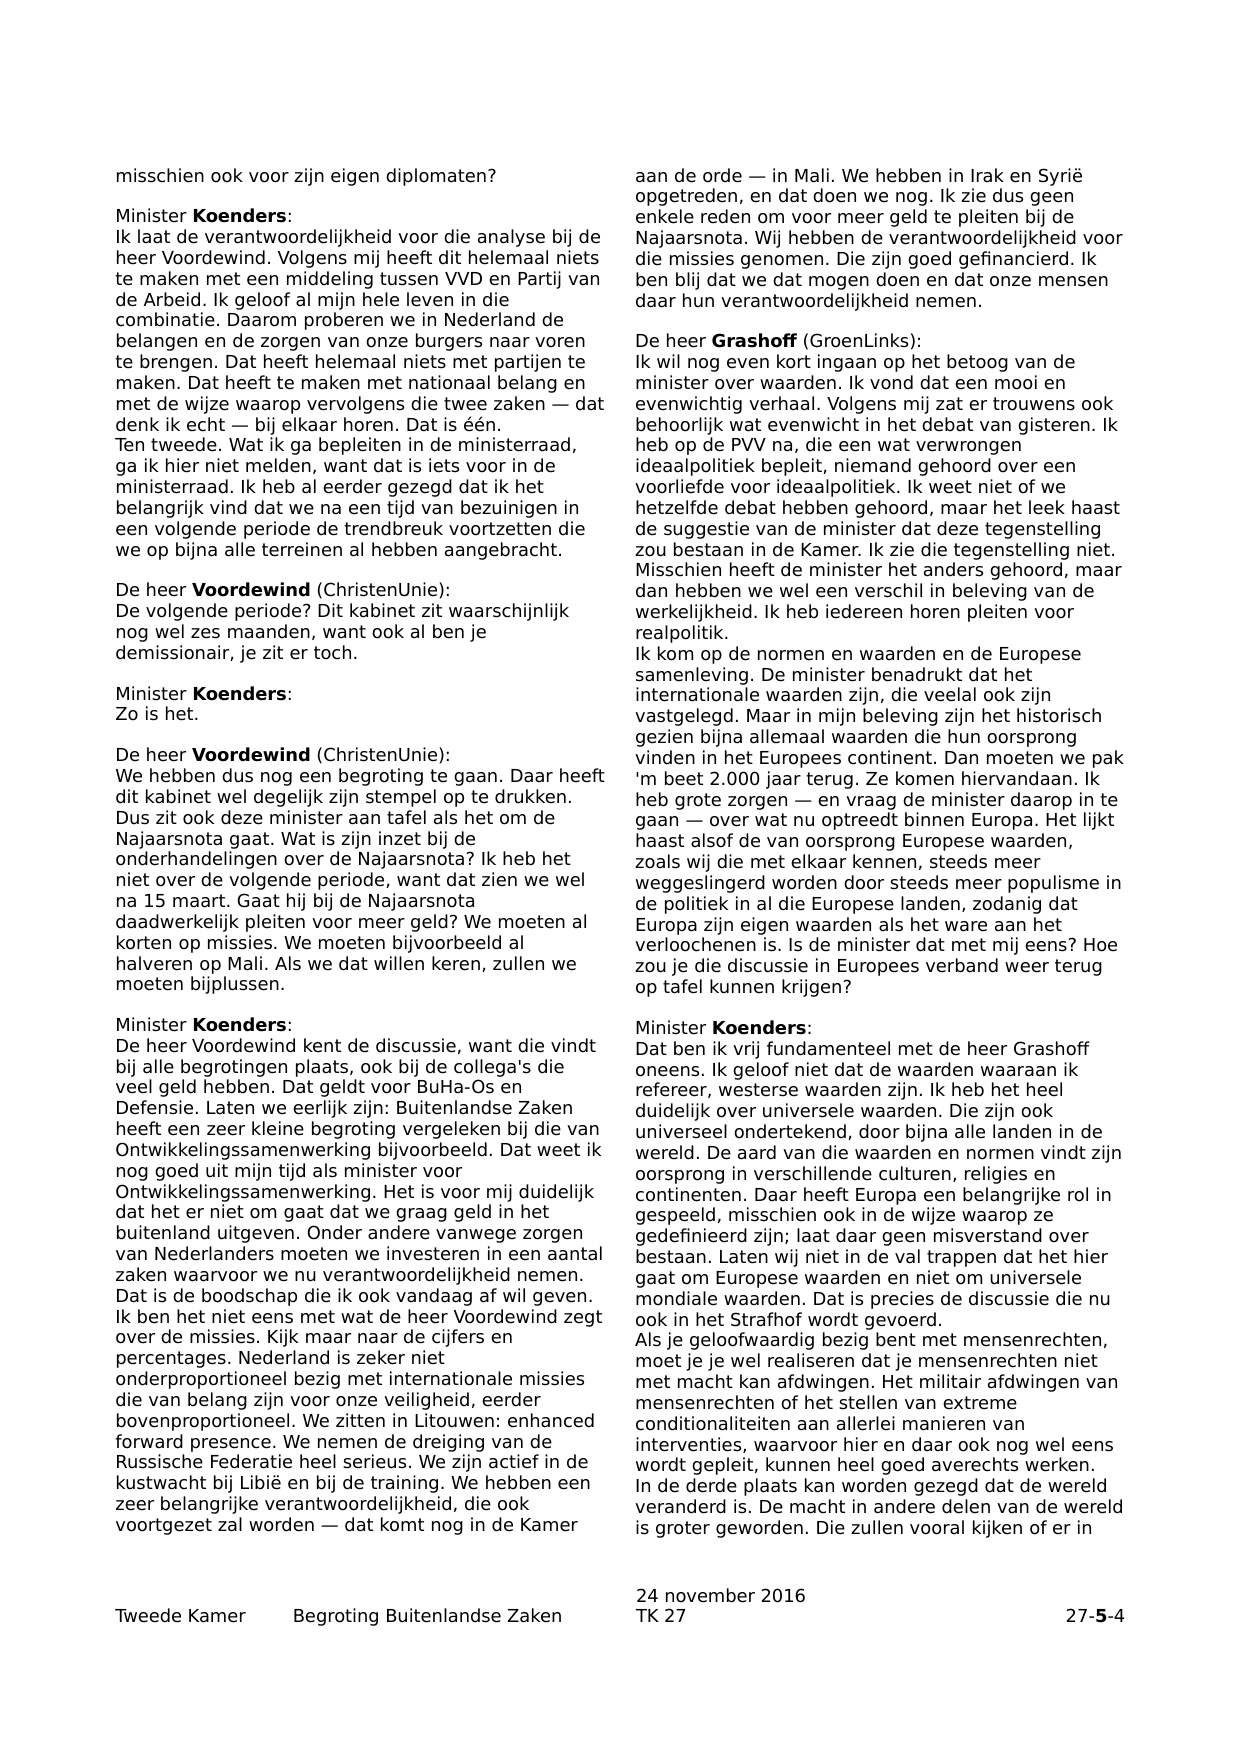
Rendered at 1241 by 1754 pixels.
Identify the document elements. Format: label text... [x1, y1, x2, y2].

text misschien ook voor zijn eigen diplomaten? [115, 165, 605, 186]
text De heer Voordewind (ChristenUnie): [115, 580, 605, 601]
text In de derde plaats kan worden gezegd dat de wereld veranderd is. De macht in andere delen van de wereld is groter geworden. Die zullen vooral kijken of er in [635, 1476, 1125, 1538]
text Zo is het. [115, 704, 605, 725]
text De heer Grashoff (GroenLinks): [635, 331, 1125, 352]
text Dat ben ik vrij fundamenteel met de heer Grashoff oneens. Ik geloof niet dat de waarden waaraan ik refereer, westerse waarden zijn. Ik heb het heel duidelijk over universele waarden. Die zijn ook universeel ondertekend, door bijna alle landen in de wereld. De aard van die waarden en normen vindt zijn oorsprong in verschillende culturen, religies en continenten. Daar heeft Europa een belangrijke rol in gespeeld, misschien ook in de wijze waarop ze gedefinieerd zijn; laat daar geen misverstand over bestaan. Laten wij niet in de val trappen dat het hier gaat om Europese waarden en niet om universele mondiale waarden. Dat is precies de discussie die nu ook in het Strafhof wordt gevoerd. [635, 1038, 1125, 1330]
text aan de orde — in Mali. We hebben in Irak en Syrië opgetreden, en dat doen we nog. Ik zie dus geen enkele reden om voor meer geld te pleiten bij de Najaarsnota. Wij hebben de verantwoordelijkheid voor die missies genomen. Die zijn goed gefinancierd. Ik ben blij dat we dat mogen doen en dat onze mensen daar hun verantwoordelijkheid nemen. [635, 165, 1125, 311]
text Minister Koenders: [115, 1015, 605, 1036]
text Ik kom op de normen en waarden en de Europese samenleving. De minister benadrukt dat het internationale waarden zijn, die veelal ook zijn vastgelegd. Maar in mijn beleving zijn het historisch gezien bijna allemaal waarden die hun oorsprong vinden in het Europees continent. Dan moeten we pak 'm beet 2.000 jaar terug. Ze komen hiervandaan. Ik heb grote zorgen — en vraag de minister daarop in te gaan — over wat nu optreedt binnen Europa. Het lijkt haast alsof de van oorsprong Europese waarden, zoals wij die met elkaar kennen, steeds meer weggeslingerd worden door steeds meer populisme in de politiek in al die Europese landen, zodanig dat Europa zijn eigen waarden als het ware aan het verloochenen is. Is de minister dat met mij eens? Hoe zou je die discussie in Europees verband weer terug op tafel kunnen krijgen? [635, 643, 1125, 998]
text Minister Koenders: [115, 206, 605, 227]
text Als je geloofwaardig bezig bent met mensenrechten, moet je je wel realiseren dat je mensenrechten niet met macht kan afdwingen. Het militair afdwingen van mensenrechten of het stellen van extreme conditionaliteiten aan allerlei manieren van interventies, waarvoor hier en daar ook nog wel eens wordt gepleit, kunnen heel goed averechts werken. [635, 1330, 1125, 1476]
text Ten tweede. Wat ik ga bepleiten in de ministerraad, ga ik hier niet melden, want dat is iets voor in de ministerraad. Ik heb al eerder gezegd dat ik het belangrijk vind dat we na een tijd van bezuinigen in een volgende periode de trendbreuk voortzetten die we op bijna alle terreinen al hebben aangebracht. [115, 435, 605, 560]
text De volgende periode? Dit kabinet zit waarschijnlijk nog wel zes maanden, want ook al ben je demissionair, je zit er toch. [115, 601, 605, 663]
text Minister Koenders: [115, 683, 605, 704]
text Ik wil nog even kort ingaan op het betoog van de minister over waarden. Ik vond dat een mooi en evenwichtig verhaal. Volgens mij zat er trouwens ook behoorlijk wat evenwicht in het debat van gisteren. Ik heb op de PVV na, die een wat verwrongen ideaalpolitiek bepleit, niemand gehoord over een voorliefde voor ideaalpolitiek. Ik weet niet of we hetzelfde debat hebben gehoord, maar het leek haast de suggestie van de minister dat deze tegenstelling zou bestaan in de Kamer. Ik zie die tegenstelling niet. Misschien heeft de minister het anders gehoord, maar dan hebben we wel een verschil in beleving van de werkelijkheid. Ik heb iedereen horen pleiten voor realpolitik. [635, 352, 1125, 643]
text De heer Voordewind (ChristenUnie): [115, 745, 605, 766]
text De heer Voordewind kent de discussie, want die vindt bij alle begrotingen plaats, ook bij de collega's die veel geld hebben. Dat geldt voor BuHa-Os en Defensie. Laten we eerlijk zijn: Buitenlandse Zaken heeft een zeer kleine begroting vergeleken bij die van Ontwikkelingssamenwerking bijvoorbeeld. Dat weet ik nog goed uit mijn tijd als minister voor Ontwikkelingssamenwerking. Het is voor mij duidelijk dat het er niet om gaat dat we graag geld in het buitenland uitgeven. Onder andere vanwege zorgen van Nederlanders moeten we investeren in een aantal zaken waarvoor we nu verantwoordelijkheid nemen. Dat is de boodschap die ik ook vandaag af wil geven. Ik ben het niet eens met wat de heer Voordewind zegt over de missies. Kijk maar naar de cijfers en percentages. Nederland is zeker niet onderproportioneel bezig met internationale missies die van belang zijn voor onze veiligheid, eerder bovenproportioneel. We zitten in Litouwen: enhanced forward presence. We nemen de dreiging van de Russische Federatie heel serieus. We zijn actief in de kustwacht bij Libië en bij de training. We hebben een zeer belangrijke verantwoordelijkheid, die ook voortgezet zal worden — dat komt nog in de Kamer [115, 1036, 605, 1536]
text We hebben dus nog een begroting te gaan. Daar heeft dit kabinet wel degelijk zijn stempel op te drukken. Dus zit ook deze minister aan tafel als het om de Najaarsnota gaat. Wat is zijn inzet bij de onderhandelingen over de Najaarsnota? Ik heb het niet over de volgende periode, want dat zien we wel na 15 maart. Gaat hij bij de Najaarsnota daadwerkelijk pleiten voor meer geld? We moeten al korten op missies. We moeten bijvoorbeeld al halveren op Mali. Als we dat willen keren, zullen we moeten bijplussen. [115, 766, 605, 995]
text Ik laat de verantwoordelijkheid voor die analyse bij de heer Voordewind. Volgens mij heeft dit helemaal niets te maken met een middeling tussen VVD en Partij van de Arbeid. Ik geloof al mijn hele leven in die combinatie. Daarom proberen we in Nederland de belangen en de zorgen van onze burgers naar voren te brengen. Dat heeft helemaal niets met partijen te maken. Dat heeft te maken met nationaal belang en met de wijze waarop vervolgens die twee zaken — dat denk ik echt — bij elkaar horen. Dat is één. [115, 227, 605, 435]
text Minister Koenders: [635, 1018, 1125, 1038]
